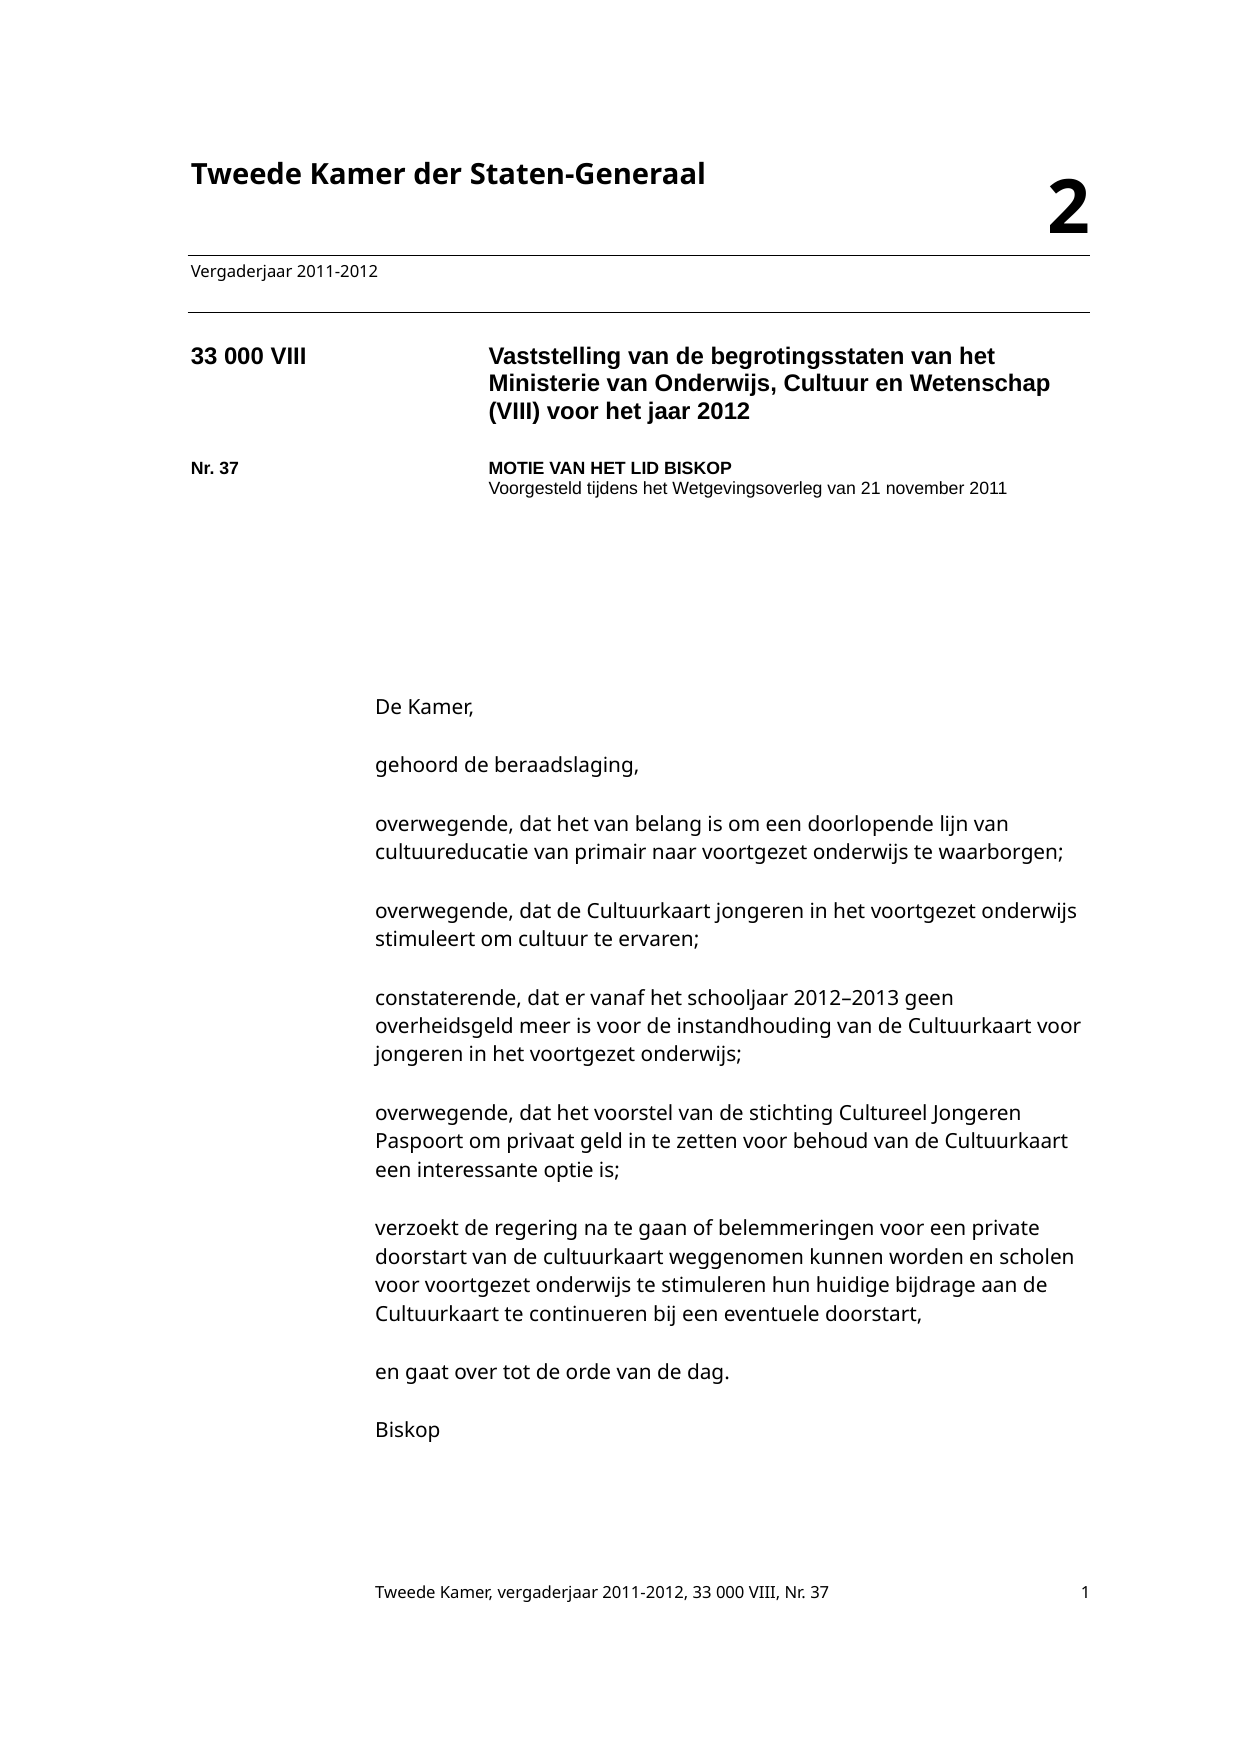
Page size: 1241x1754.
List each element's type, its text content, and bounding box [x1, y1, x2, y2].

text verzoekt de regering na te gaan of belemmeringen voor een private doorstart van de cultuurkaart weggenomen kunnen worden en scholen voor voortgezet onderwijs te stimuleren hun huidige bijdrage aan de Cultuurkaart te continueren bij een eventuele doorstart, [375, 1213, 1090, 1327]
table_cell [485, 313, 1090, 339]
table_cell [485, 256, 1090, 312]
text gehoord de beraadslaging, [375, 751, 1090, 779]
table_cell 33 000 VIII [188, 339, 485, 454]
table_header 2 [910, 150, 1090, 255]
table_cell Vergaderjaar 2011-2012 [188, 256, 485, 312]
table_cell [188, 313, 485, 339]
text overwegende, dat de Cultuurkaart jongeren in het voortgezet onderwijs stimuleert om cultuur te ervaren; [375, 896, 1090, 953]
text De Kamer, [375, 692, 1090, 721]
text Biskop [375, 1416, 1090, 1444]
table_cell Nr. 37 [188, 455, 485, 573]
text constaterende, dat er vanaf het schooljaar 2012–2013 geen overheidsgeld meer is voor de instandhouding van de Cultuurkaart voor jongeren in het voortgezet onderwijs; [375, 983, 1090, 1068]
text en gaat over tot de orde van de dag. [375, 1357, 1090, 1386]
text overwegende, dat het van belang is om een doorlopende lijn van cultuureducatie van primair naar voortgezet onderwijs te waarborgen; [375, 809, 1090, 866]
table_cell MOTIE VAN HET LID BISKOP Voorgesteld tijdens het Wetgevingsoverleg van 21 november 2011 [485, 455, 1090, 573]
table_cell Vaststelling van de begrotingsstaten van het Ministerie van Onderwijs, Cultuur en Wetenschap (VIII) voor het jaar 2012 [485, 339, 1090, 454]
text overwegende, dat het voorstel van de stichting Cultureel Jongeren Paspoort om privaat geld in te zetten voor behoud van de Cultuurkaart een interessante optie is; [375, 1098, 1090, 1183]
table_header Tweede Kamer der Staten-Generaal [188, 150, 909, 255]
